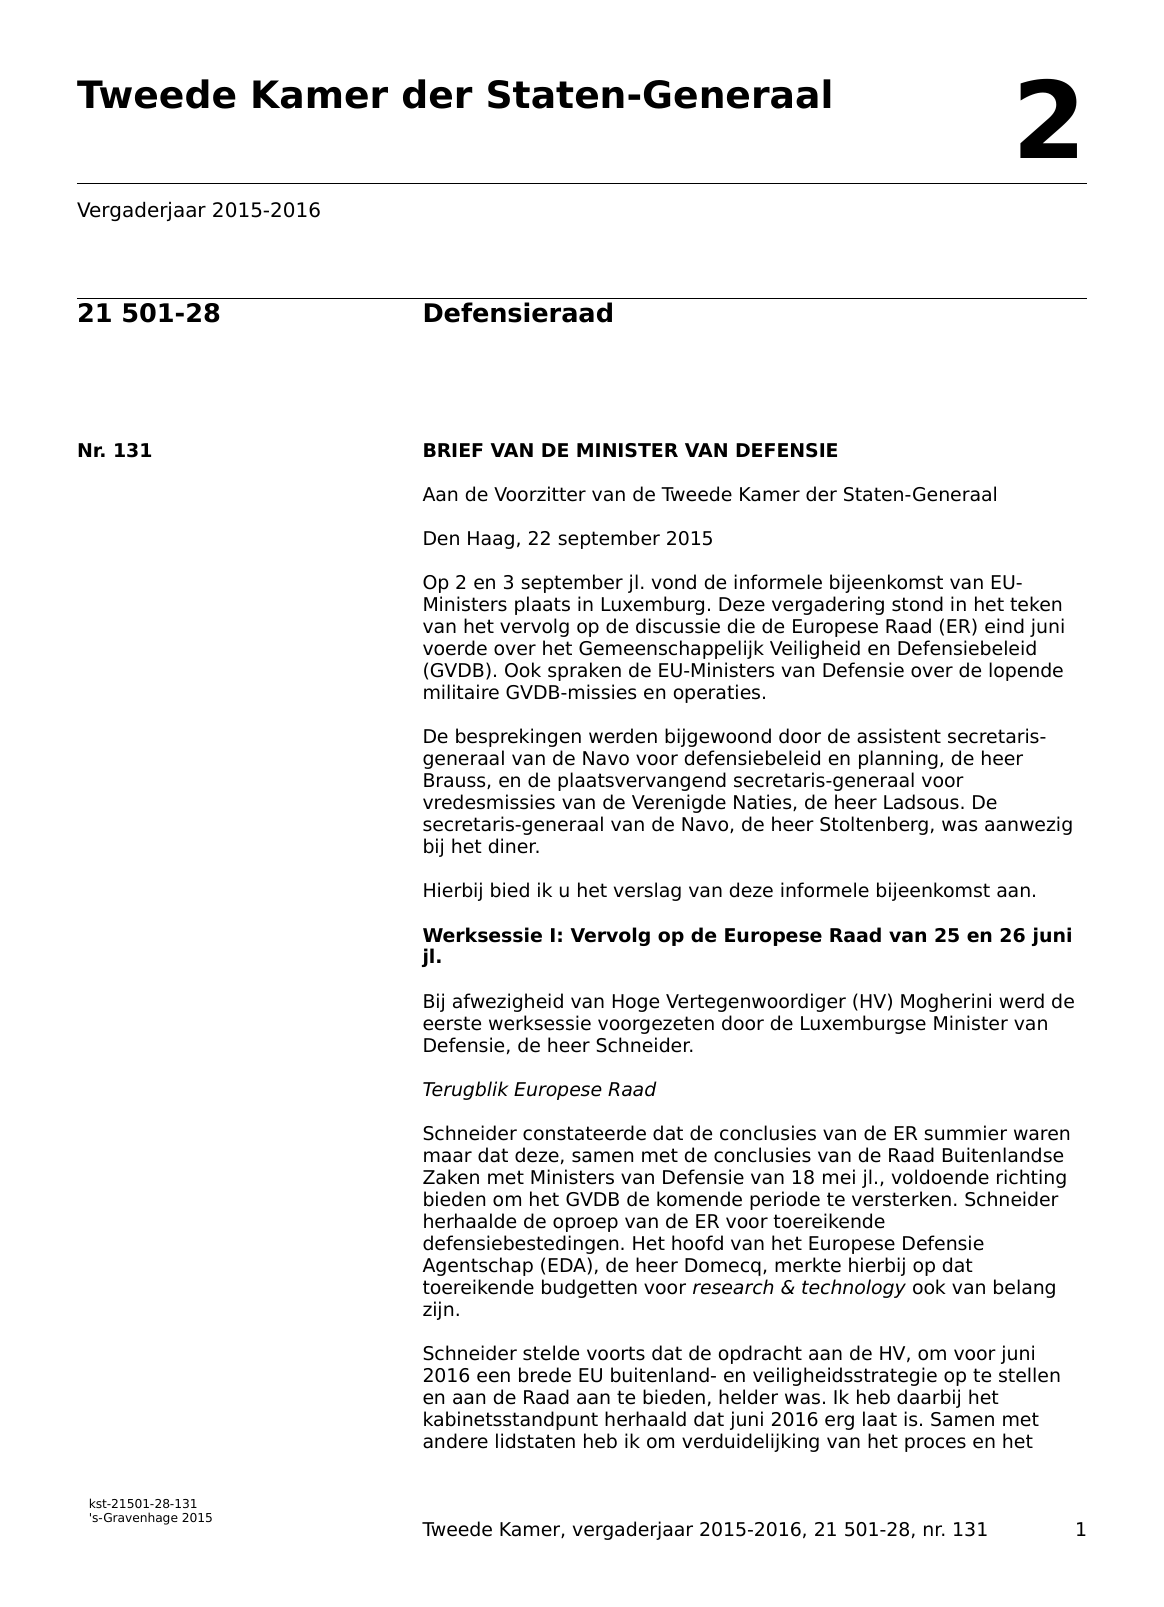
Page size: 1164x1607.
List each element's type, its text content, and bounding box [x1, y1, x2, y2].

text 's-Gravenhage 2015 [88, 1511, 323, 1525]
table_cell Vergaderjaar 2015-2016 [77, 184, 1087, 298]
text Bij afwezigheid van Hoge Vertegenwoordiger (HV) Mogherini werd de eerste werksessie voorgezeten door de Luxemburgse Minister van Defensie, de heer Schneider. [422, 991, 1087, 1057]
table_header 2 [886, 59, 1087, 183]
text Schneider stelde voorts dat de opdracht aan de HV, om voor juni 2016 een brede EU buitenland- en veiligheidsstrategie op te stellen en aan de Raad aan te bieden, helder was. Ik heb daarbij het kabinetsstandpunt herhaald dat juni 2016 erg laat is. Samen met andere lidstaten heb ik om verduidelijking van het proces en het [422, 1343, 1087, 1453]
subtitle Terugblik Europese Raad [422, 1079, 1087, 1101]
text Aan de Voorzitter van de Tweede Kamer der Staten-Generaal [422, 484, 1087, 506]
text Hierbij bied ik u het verslag van deze informele bijeenkomst aan. [422, 880, 1087, 902]
text Schneider constateerde dat de conclusies van de ER summier waren maar dat deze, samen met de conclusies van de Raad Buitenlandse Zaken met Ministers van Defensie van 18 mei jl., voldoende richting bieden om het GVDB de komende periode te versterken. Schneider herhaalde de oproep van de ER voor toereikende defensiebestedingen. Het hoofd van het Europese Defensie Agentschap (EDA), de heer Domecq, merkte hierbij op dat toereikende budgetten voor research & technology ook van belang zijn. [422, 1123, 1087, 1321]
subtitle 21 501-28 Defensieraad [77, 299, 1087, 329]
subtitle Nr. 131 BRIEF VAN DE MINISTER VAN DEFENSIE [77, 440, 1087, 462]
table_header Tweede Kamer der Staten-Generaal [77, 59, 886, 183]
subtitle Werksessie I: Vervolg op de Europese Raad van 25 en 26 juni jl. [422, 924, 1087, 968]
text Den Haag, 22 september 2015 [422, 528, 1087, 550]
text kst-21501-28-131 [88, 1497, 323, 1511]
text De besprekingen werden bijgewoond door de assistent secretaris-generaal van de Navo voor defensiebeleid en planning, de heer Brauss, en de plaatsvervangend secretaris-generaal voor vredesmissies van de Verenigde Naties, de heer Ladsous. De secretaris-generaal van de Navo, de heer Stoltenberg, was aanwezig bij het diner. [422, 726, 1087, 858]
text Op 2 en 3 september jl. vond de informele bijeenkomst van EU-Ministers plaats in Luxemburg. Deze vergadering stond in het teken van het vervolg op de discussie die de Europese Raad (ER) eind juni voerde over het Gemeenschappelijk Veiligheid en Defensiebeleid (GVDB). Ook spraken de EU-Ministers van Defensie over de lopende militaire GVDB-missies en operaties. [422, 572, 1087, 704]
